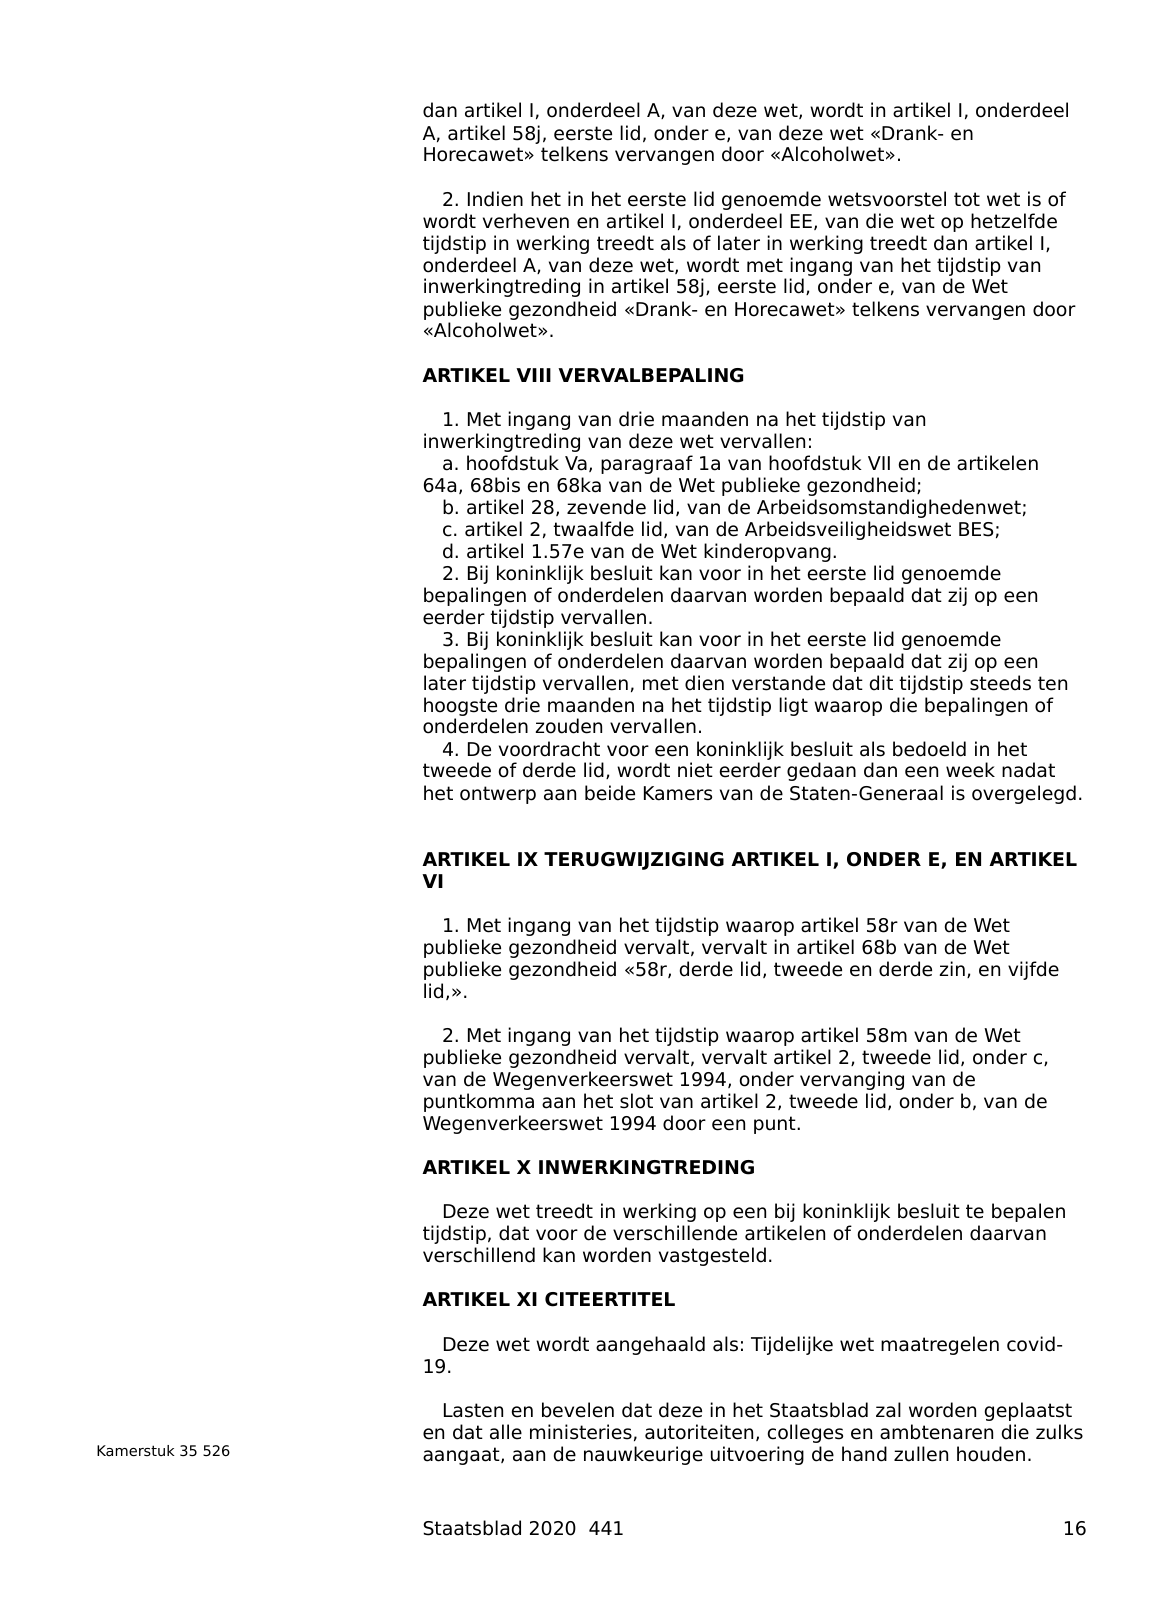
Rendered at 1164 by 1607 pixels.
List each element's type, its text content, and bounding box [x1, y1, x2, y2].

subtitle ARTIKEL X INWERKINGTREDING [422, 1157, 1087, 1179]
text 1. Met ingang van drie maanden na het tijdstip van inwerkingtreding van deze wet vervallen: [422, 409, 1087, 453]
text 1. Met ingang van het tijdstip waarop artikel 58r van de Wet publieke gezondheid vervalt, vervalt in artikel 68b van de Wet publieke gezondheid «58r, derde lid, tweede en derde zin, en vijfde lid,». [422, 915, 1087, 1003]
subtitle ARTIKEL VIII VERVALBEPALING [422, 364, 1087, 387]
text Lasten en bevelen dat deze in het Staatsblad zal worden geplaatst en dat alle ministeries, autoriteiten, colleges en ambtenaren die zulks aangaat, aan de nauwkeurige uitvoering de hand zullen houden. [422, 1400, 1087, 1466]
text b. artikel 28, zevende lid, van de Arbeidsomstandighedenwet; [422, 497, 1087, 519]
text 2. Indien het in het eerste lid genoemde wetsvoorstel tot wet is of wordt verheven en artikel I, onderdeel EE, van die wet op hetzelfde tijdstip in werking treedt als of later in werking treedt dan artikel I, onderdeel A, van deze wet, wordt met ingang van het tijdstip van inwerkingtreding in artikel 58j, eerste lid, onder e, van de Wet publieke gezondheid «Drank- en Horecawet» telkens vervangen door «Alcoholwet». [422, 188, 1087, 342]
text Kamerstuk 35 526 [77, 1443, 396, 1459]
text d. artikel 1.57e van de Wet kinderopvang. [422, 541, 1087, 563]
text Deze wet treedt in werking op een bij koninklijk besluit te bepalen tijdstip, dat voor de verschillende artikelen of onderdelen daarvan verschillend kan worden vastgesteld. [422, 1201, 1087, 1267]
text c. artikel 2, twaalfde lid, van de Arbeidsveiligheidswet BES; [422, 519, 1087, 541]
text 2. Bij koninklijk besluit kan voor in het eerste lid genoemde bepalingen of onderdelen daarvan worden bepaald dat zij op een eerder tijdstip vervallen. [422, 563, 1087, 628]
text Deze wet wordt aangehaald als: Tijdelijke wet maatregelen covid-19. [422, 1333, 1087, 1377]
text 2. Met ingang van het tijdstip waarop artikel 58m van de Wet publieke gezondheid vervalt, vervalt artikel 2, tweede lid, onder c, van de Wegenverkeerswet 1994, onder vervanging van de puntkomma aan het slot van artikel 2, tweede lid, onder b, van de Wegenverkeerswet 1994 door een punt. [422, 1025, 1087, 1135]
text dan artikel I, onderdeel A, van deze wet, wordt in artikel I, onderdeel A, artikel 58j, eerste lid, onder e, van deze wet «Drank- en Horecawet» telkens vervangen door «Alcoholwet». [422, 100, 1087, 166]
text a. hoofdstuk Va, paragraaf 1a van hoofdstuk VII en de artikelen 64a, 68bis en 68ka van de Wet publieke gezondheid; [422, 453, 1087, 497]
text 3. Bij koninklijk besluit kan voor in het eerste lid genoemde bepalingen of onderdelen daarvan worden bepaald dat zij op een later tijdstip vervallen, met dien verstande dat dit tijdstip steeds ten hoogste drie maanden na het tijdstip ligt waarop die bepalingen of onderdelen zouden vervallen. [422, 628, 1087, 738]
text 4. De voordracht voor een koninklijk besluit als bedoeld in het tweede of derde lid, wordt niet eerder gedaan dan een week nadat het ontwerp aan beide Kamers van de Staten-Generaal is overgelegd. [422, 738, 1087, 804]
subtitle ARTIKEL IX TERUGWIJZIGING ARTIKEL I, ONDER E, EN ARTIKEL VI [422, 849, 1087, 893]
subtitle ARTIKEL XI CITEERTITEL [422, 1289, 1087, 1311]
